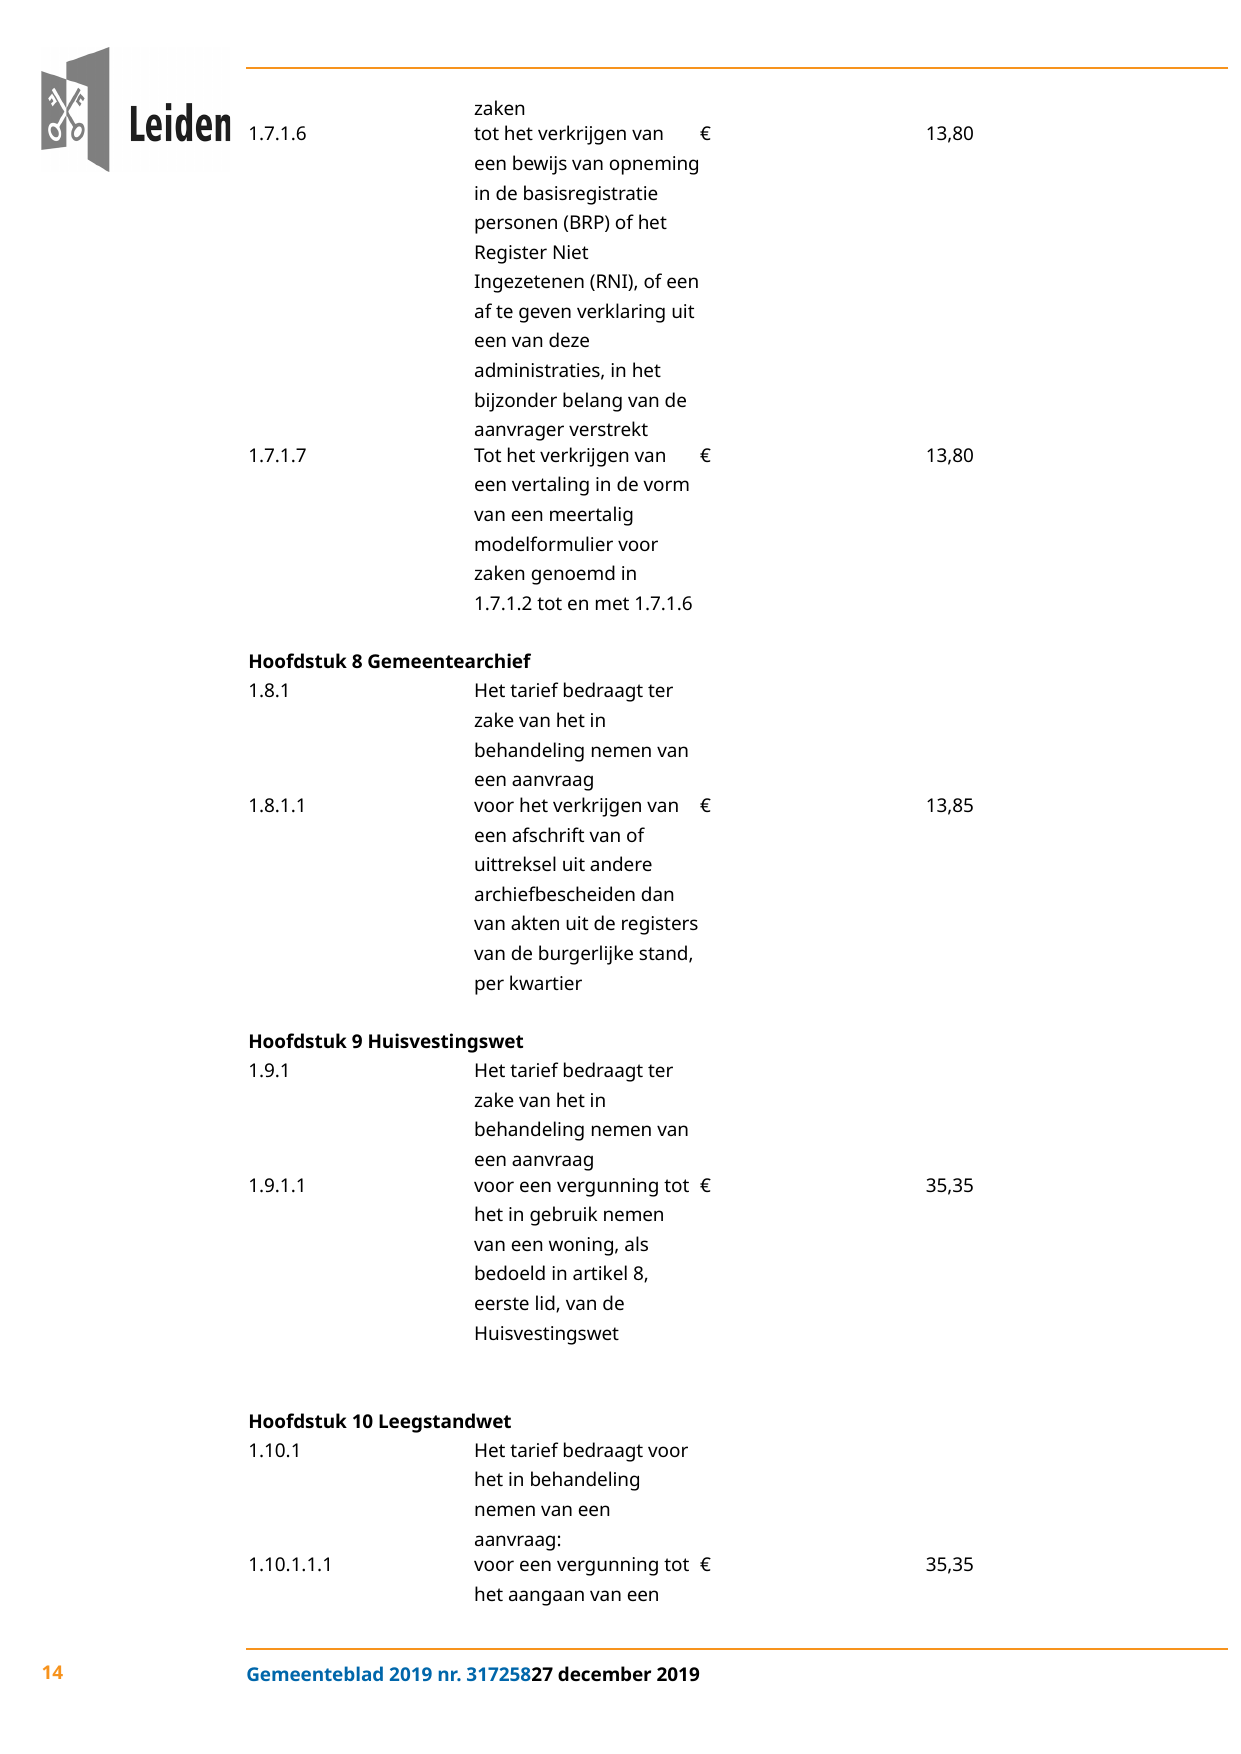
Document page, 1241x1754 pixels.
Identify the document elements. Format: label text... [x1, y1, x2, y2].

table_header [700, 1058, 926, 1172]
table_cell [926, 95, 1152, 121]
table_header Het tarief bedraagt voor het in behandeling nemen van een aanvraag: [474, 1437, 700, 1552]
table_header [549, 649, 850, 674]
table_header [926, 1058, 1152, 1172]
table_cell Tot het verkrijgen van een vertaling in de vorm van een meertalig modelformulier voor zaken genoemd in 1.7.1.2 tot en met 1.7.1.6 [474, 442, 700, 616]
table_cell 13,80 [926, 121, 1152, 442]
table_cell voor een vergunning tot het in gebruik nemen van een woning, als bedoeld in artikel 8, eerste lid, van de Huisvestingswet [474, 1172, 700, 1346]
table_header Hoofdstuk 10 Leegstandwet [248, 1408, 549, 1434]
table_cell € [700, 1552, 926, 1607]
table_cell 1.7.1.6 [248, 121, 474, 442]
table_header [850, 649, 1152, 674]
table_cell 35,35 [926, 1172, 1152, 1346]
table_header Hoofdstuk 8 Gemeentearchief [248, 649, 549, 674]
table_header [700, 678, 926, 792]
table_cell tot het verkrijgen van een bewijs van opneming in de basisregistratie personen (BRP) of het Register Niet Ingezetenen (RNI), of een af te geven verklaring uit een van deze administraties, in het bijzonder belang van de aanvrager verstrekt [474, 121, 700, 442]
table_header 1.10.1 [248, 1437, 474, 1552]
table_cell € [700, 1172, 926, 1346]
table_cell € [700, 792, 926, 995]
table_header [549, 1408, 850, 1434]
table_cell 1.7.1.7 [248, 442, 474, 616]
table_header [549, 1028, 850, 1054]
table_cell 1.9.1.1 [248, 1172, 474, 1346]
table_cell voor een vergunning tot het aangaan van een [474, 1552, 700, 1607]
picture [41, 47, 231, 172]
table_header [850, 1408, 1152, 1434]
table_cell voor het verkrijgen van een afschrift van of uittreksel uit andere archiefbescheiden dan van akten uit de registers van de burgerlijke stand, per kwartier [474, 792, 700, 995]
table_cell 1.8.1.1 [248, 792, 474, 995]
table_header [700, 1437, 926, 1552]
table_cell 13,80 [926, 442, 1152, 616]
table_cell [248, 95, 474, 121]
table_header [926, 678, 1152, 792]
table_header [926, 1437, 1152, 1552]
table_cell 35,35 [926, 1552, 1152, 1607]
table_cell € [700, 121, 926, 442]
table_header [850, 1028, 1152, 1054]
table_cell 13,85 [926, 792, 1152, 995]
table_cell [700, 95, 926, 121]
table_header Het tarief bedraagt ter zake van het in behandeling nemen van een aanvraag [474, 678, 700, 792]
table_cell € [700, 442, 926, 616]
table_header Hoofdstuk 9 Huisvestingswet [248, 1028, 549, 1054]
table_header Het tarief bedraagt ter zake van het in behandeling nemen van een aanvraag [474, 1058, 700, 1172]
table_header 1.8.1 [248, 678, 474, 792]
table_header 1.9.1 [248, 1058, 474, 1172]
table_cell zaken [474, 95, 700, 121]
table_cell 1.10.1.1.1 [248, 1552, 474, 1607]
